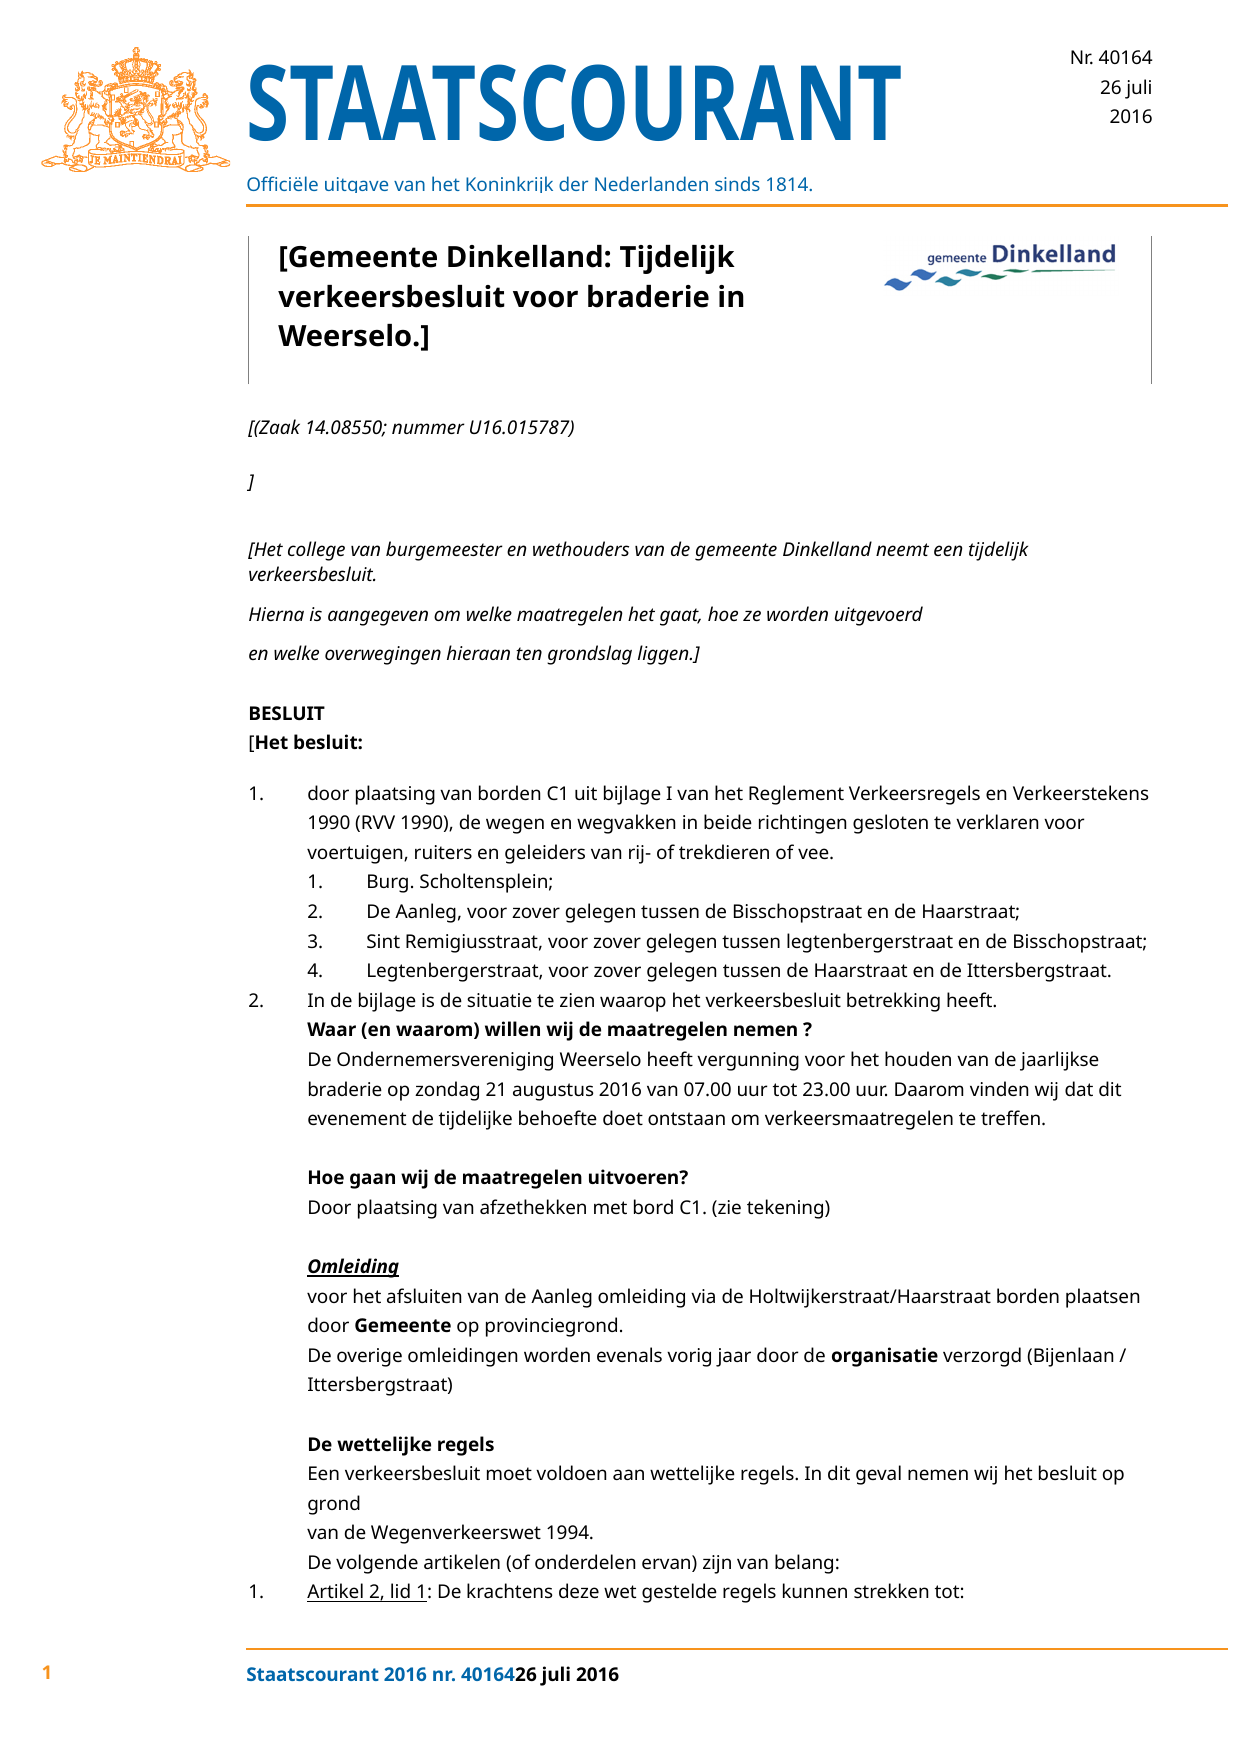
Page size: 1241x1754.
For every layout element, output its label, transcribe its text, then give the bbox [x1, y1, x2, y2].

list door plaatsing van borden C1 uit bijlage I van het Reglement Verkeersregels en Verkeerstekens 1990 (RVV 1990), de wegen en wegvakken in beide richtingen gesloten te verklaren voor voertuigen, ruiters en geleiders van rij- of trekdieren of vee. [248, 780, 1152, 865]
list Door plaatsing van afzethekken met bord C1. (zie tekening) [248, 1194, 1152, 1220]
table_header [850, 236, 1151, 384]
list Burg. Scholtensplein; [307, 869, 1152, 894]
picture [882, 236, 1119, 296]
list De Ondernemersvereniging Weerselo heeft vergunning voor het houden van de jaarlijkse braderie op zondag 21 augustus 2016 van 07.00 uur tot 23.00 uur. Daarom vinden wij dat dit evenement de tijdelijke behoefte doet ontstaan om verkeersmaatregelen te treffen. [248, 1046, 1152, 1131]
list De overige omleidingen worden evenals vorig jaar door de organisatie verzorgd (Bijenlaan / Ittersbergstraat) [248, 1342, 1152, 1397]
list Een verkeersbesluit moet voldoen aan wettelijke regels. In dit geval nemen wij het besluit op grond [248, 1460, 1152, 1516]
list Artikel 2, lid 1: De krachtens deze wet gestelde regels kunnen strekken tot: [248, 1579, 1152, 1604]
text [(Zaak 14.08550; nummer U16.015787) [248, 414, 1152, 440]
list voor het afsluiten van de Aanleg omleiding via de Holtwijkerstraat/Haarstraat borden plaatsen door Gemeente op provinciegrond. [248, 1283, 1152, 1338]
list van de Wegenverkeerswet 1994. [248, 1519, 1152, 1545]
list Hoe gaan wij de maatregelen uitvoeren? [248, 1164, 1152, 1190]
table_header [Gemeente Dinkelland: Tijdelijk verkeersbesluit voor braderie in Weerselo.] [249, 236, 850, 384]
text [Het college van burgemeester en wethouders van de gemeente Dinkelland neemt een tijdelijk verkeersbesluit. [248, 536, 1152, 587]
list Waar (en waarom) willen wij de maatregelen nemen ? [248, 1017, 1152, 1042]
list Sint Remigiusstraat, voor zover gelegen tussen legtenbergerstraat en de Bisschopstraat; [307, 928, 1152, 954]
list In de bijlage is de situatie te zien waarop het verkeersbesluit betrekking heeft. [248, 987, 1152, 1013]
list De Aanleg, voor zover gelegen tussen de Bisschopstraat en de Haarstraat; [307, 898, 1152, 924]
text BESLUIT [248, 700, 1152, 726]
text en welke overwegingen hieraan ten grondslag liggen.] [248, 640, 1152, 666]
text [Het besluit: [248, 729, 1152, 755]
list De volgende artikelen (of onderdelen ervan) zijn van belang: [248, 1549, 1152, 1575]
list De wettelijke regels [248, 1431, 1152, 1457]
picture [41, 47, 231, 172]
text Hierna is aangegeven om welke maatregelen het gaat, hoe ze worden uitgevoerd [248, 601, 1152, 626]
text ] [248, 468, 1152, 494]
list Legtenbergerstraat, voor zover gelegen tussen de Haarstraat en de Ittersbergstraat. [307, 957, 1152, 983]
list Omleiding [248, 1253, 1152, 1279]
